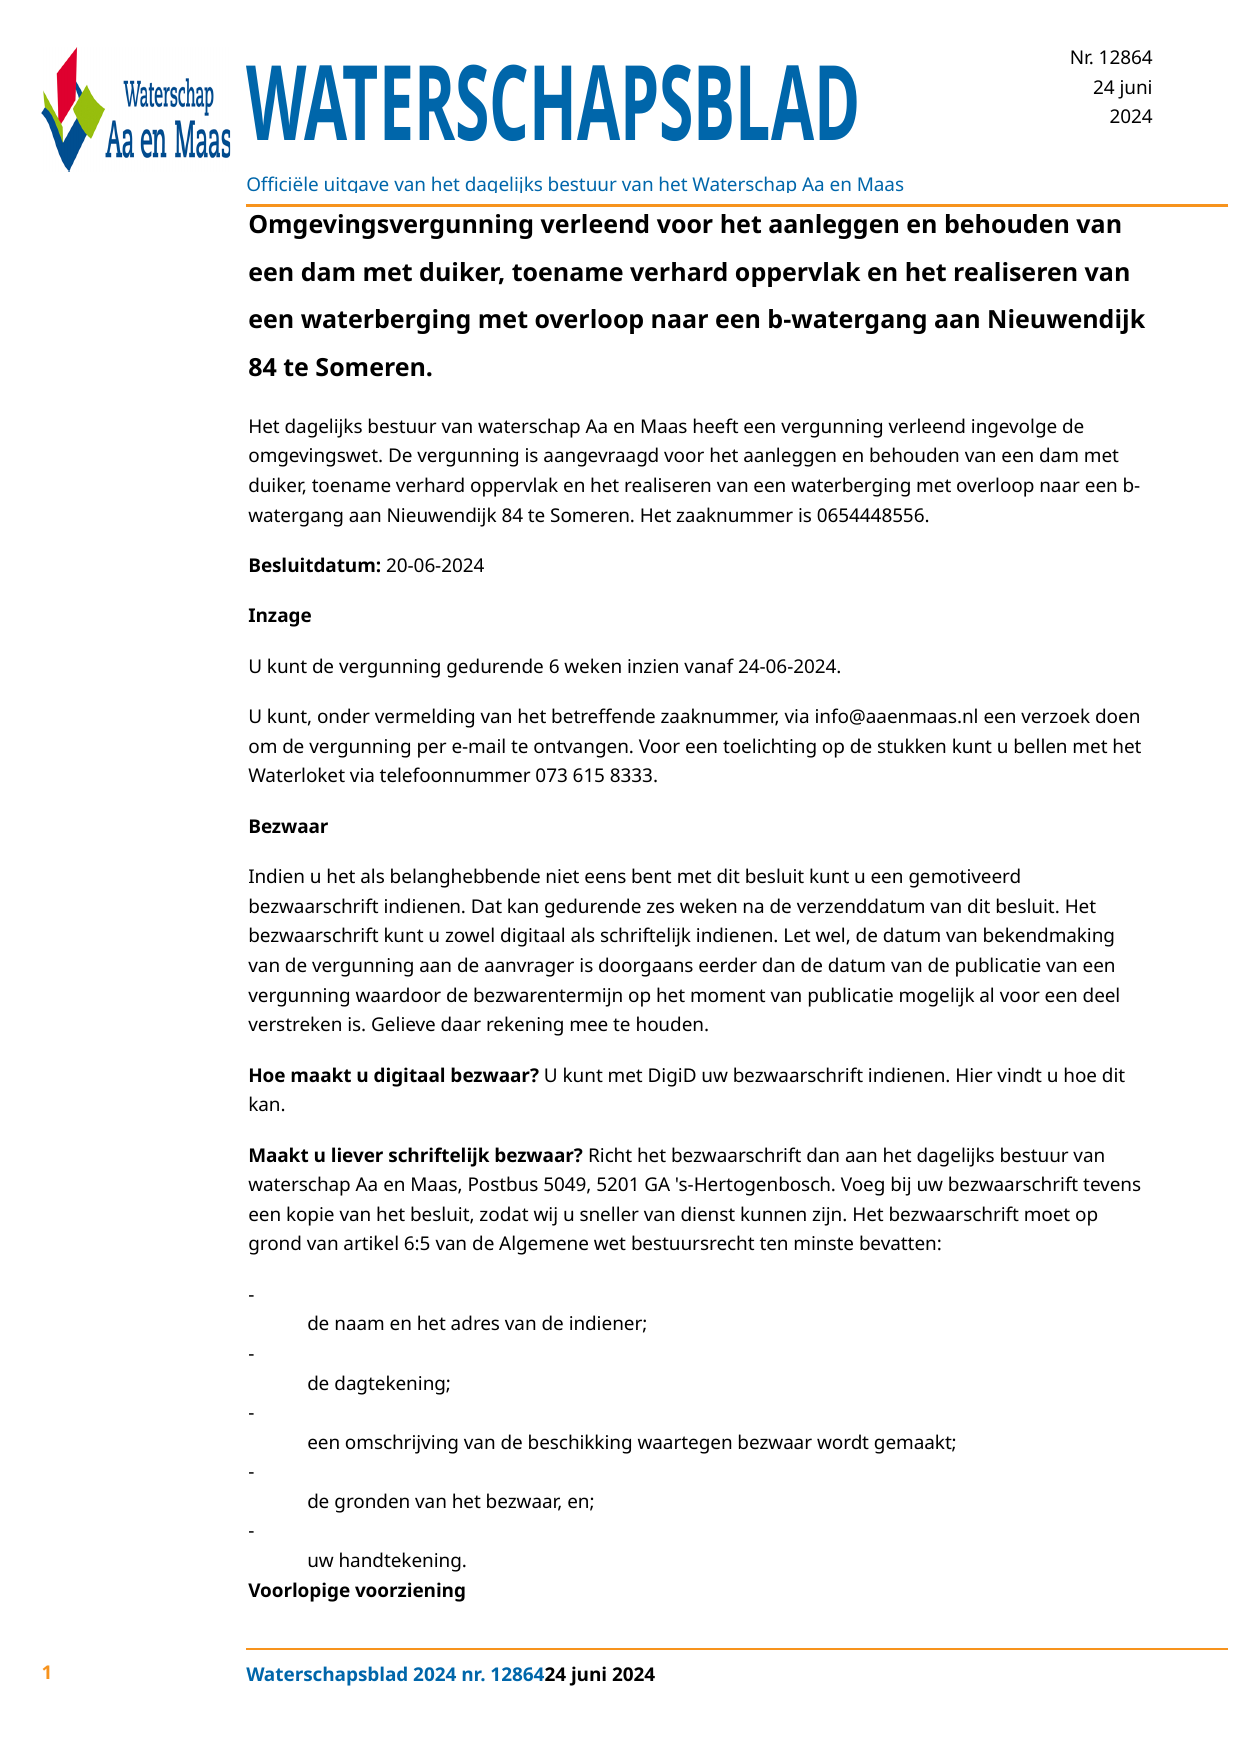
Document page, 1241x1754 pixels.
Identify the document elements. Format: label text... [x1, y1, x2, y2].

text Bezwaar [248, 813, 1152, 839]
text U kunt de vergunning gedurende 6 weken inzien vanaf 24-06-2024. [248, 653, 1152, 679]
text Voorlopige voorziening [248, 1577, 1152, 1603]
list uw handtekening. [248, 1547, 1152, 1573]
text Maakt u liever schriftelijk bezwaar? Richt het bezwaarschrift dan aan het dagelijks bestuur van waterschap Aa en Maas, Postbus 5049, 5201 GA 's-Hertogenbosch. Voeg bij uw bezwaarschrift tevens een kopie van het besluit, zodat wij u sneller van dienst kunnen zijn. Het bezwaarschrift moet op grond van artikel 6:5 van de Algemene wet bestuursrecht ten minste bevatten: [248, 1142, 1152, 1256]
text Inzage [248, 603, 1152, 628]
list de dagtekening; [248, 1370, 1152, 1396]
text Besluitdatum: 20-06-2024 [248, 552, 1152, 578]
picture [41, 47, 231, 172]
text Het dagelijks bestuur van waterschap Aa en Maas heeft een vergunning verleend ingevolge de omgevingswet. De vergunning is aangevraagd voor het aanleggen en behouden van een dam met duiker, toename verhard oppervlak en het realiseren van een waterberging met overloop naar een b-watergang aan Nieuwendijk 84 te Someren. Het zaaknummer is 0654448556. [248, 413, 1152, 528]
list de naam en het adres van de indiener; [248, 1311, 1152, 1336]
text U kunt, onder vermelding van het betreffende zaaknummer, via info@aaenmaas.nl een verzoek doen om de vergunning per e-mail te ontvangen. Voor een toelichting op de stukken kunt u bellen met het Waterloket via telefoonnummer 073 615 8333. [248, 703, 1152, 788]
text Hoe maakt u digitaal bezwaar? U kunt met DigiD uw bezwaarschrift indienen. Hier vindt u hoe dit kan. [248, 1062, 1152, 1117]
list de gronden van het bezwaar, en; [248, 1488, 1152, 1514]
list een omschrijving van de beschikking waartegen bezwaar wordt gemaakt; [248, 1429, 1152, 1455]
text Omgevingsvergunning verleend voor het aanleggen en behouden van een dam met duiker, toename verhard oppervlak en het realiseren van een waterberging met overloop naar een b-watergang aan Nieuwendijk 84 te Someren. [248, 207, 1152, 384]
text Indien u het als belanghebbende niet eens bent met dit besluit kunt u een gemotiveerd bezwaarschrift indienen. Dat kan gedurende zes weken na de verzenddatum van dit besluit. Het bezwaarschrift kunt u zowel digitaal als schriftelijk indienen. Let wel, de datum van bekendmaking van de vergunning aan de aanvrager is doorgaans eerder dan de datum van de publicatie van een vergunning waardoor de bezwarentermijn op het moment van publicatie mogelijk al voor een deel verstreken is. Gelieve daar rekening mee te houden. [248, 863, 1152, 1037]
